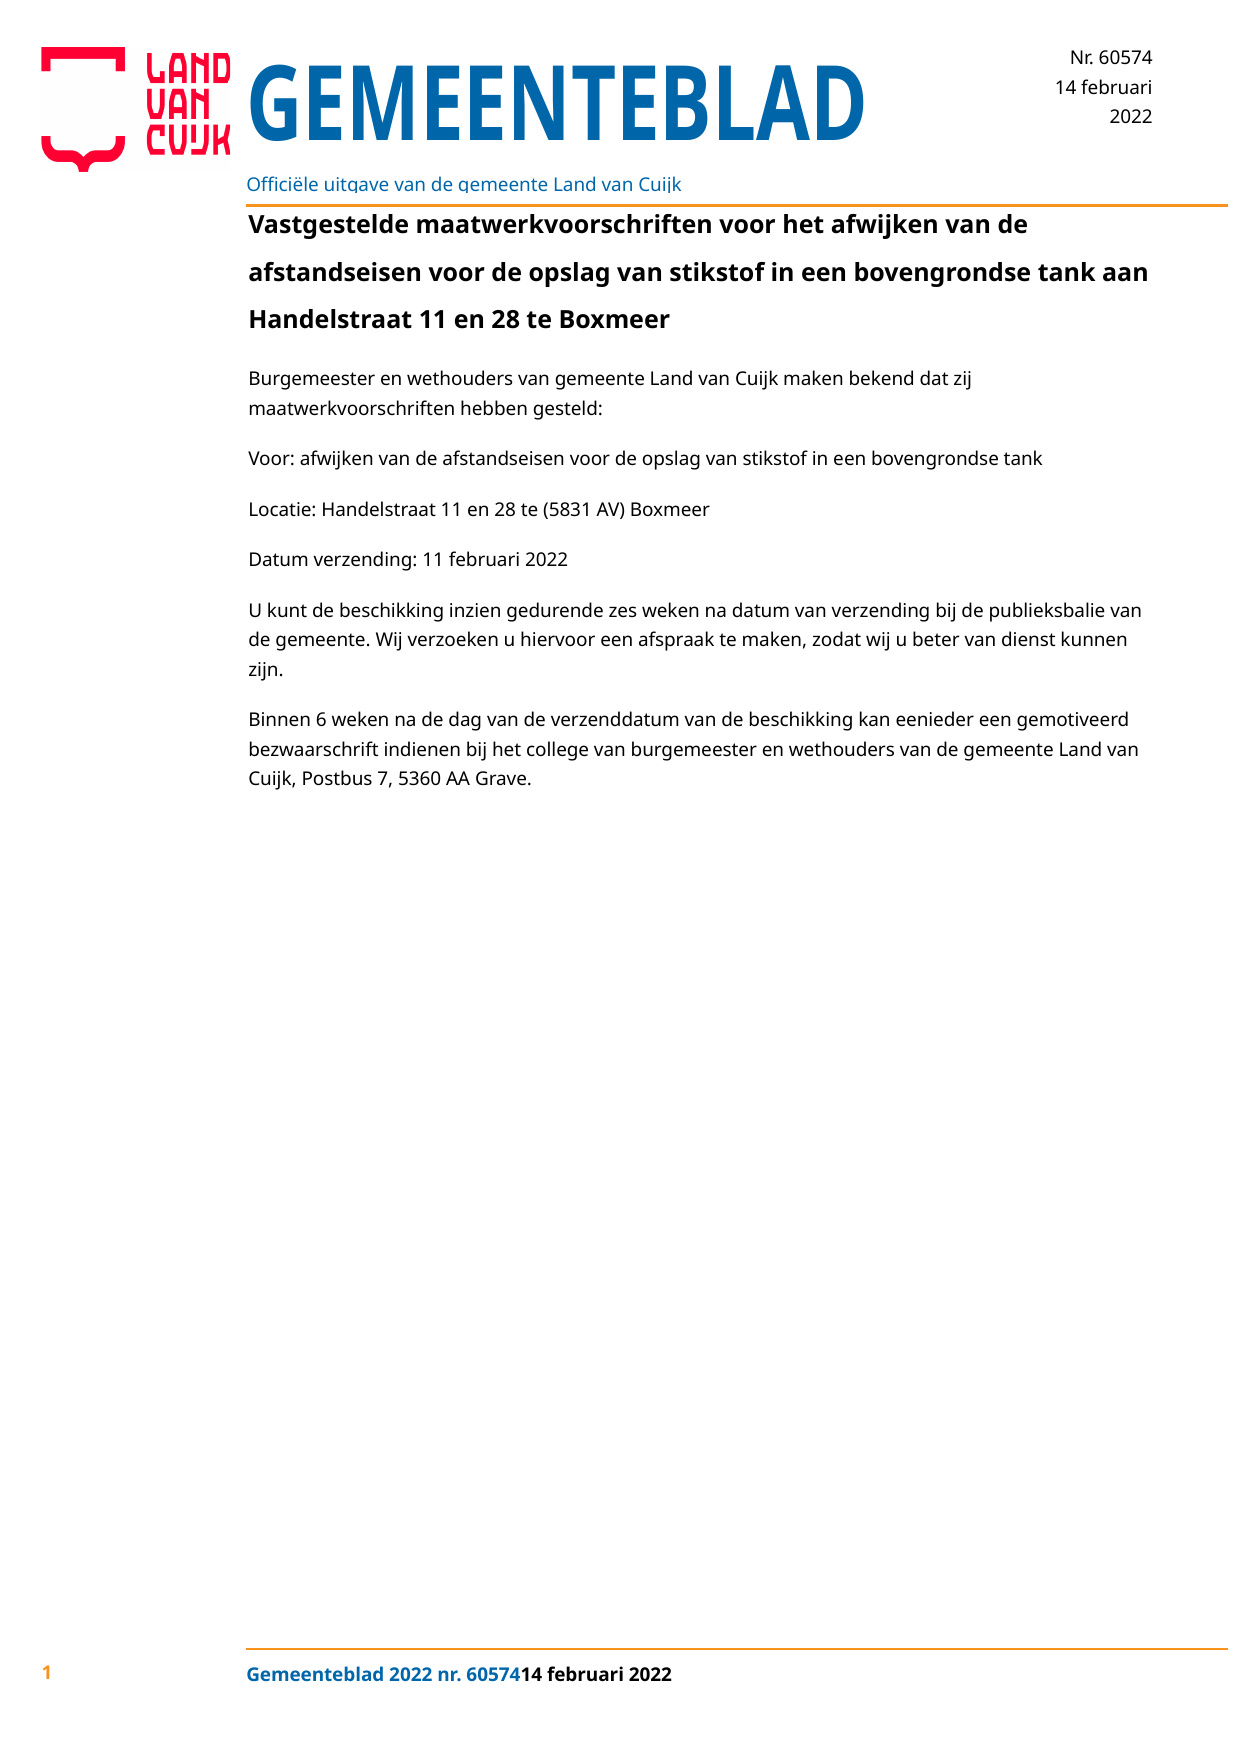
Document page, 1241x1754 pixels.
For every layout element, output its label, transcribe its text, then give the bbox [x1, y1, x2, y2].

text Burgemeester en wethouders van gemeente Land van Cuijk maken bekend dat zij maatwerkvoorschriften hebben gesteld: [248, 366, 1152, 421]
text U kunt de beschikking inzien gedurende zes weken na datum van verzending bij de publieksbalie van de gemeente. Wij verzoeken u hiervoor een afspraak te maken, zodat wij u beter van dienst kunnen zijn. [248, 597, 1152, 682]
text Datum verzending: 11 februari 2022 [248, 546, 1152, 572]
text Voor: afwijken van de afstandseisen voor de opslag van stikstof in een bovengrondse tank [248, 446, 1152, 471]
text Locatie: Handelstraat 11 en 28 te (5831 AV) Boxmeer [248, 496, 1152, 522]
picture [41, 47, 231, 172]
text Vastgestelde maatwerkvoorschriften voor het afwijken van de afstandseisen voor de opslag van stikstof in een bovengrondse tank aan Handelstraat 11 en 28 te Boxmeer [248, 207, 1152, 336]
text Binnen 6 weken na de dag van de verzenddatum van de beschikking kan eenieder een gemotiveerd bezwaarschrift indienen bij het college van burgemeester en wethouders van de gemeente Land van Cuijk, Postbus 7, 5360 AA Grave. [248, 706, 1152, 791]
